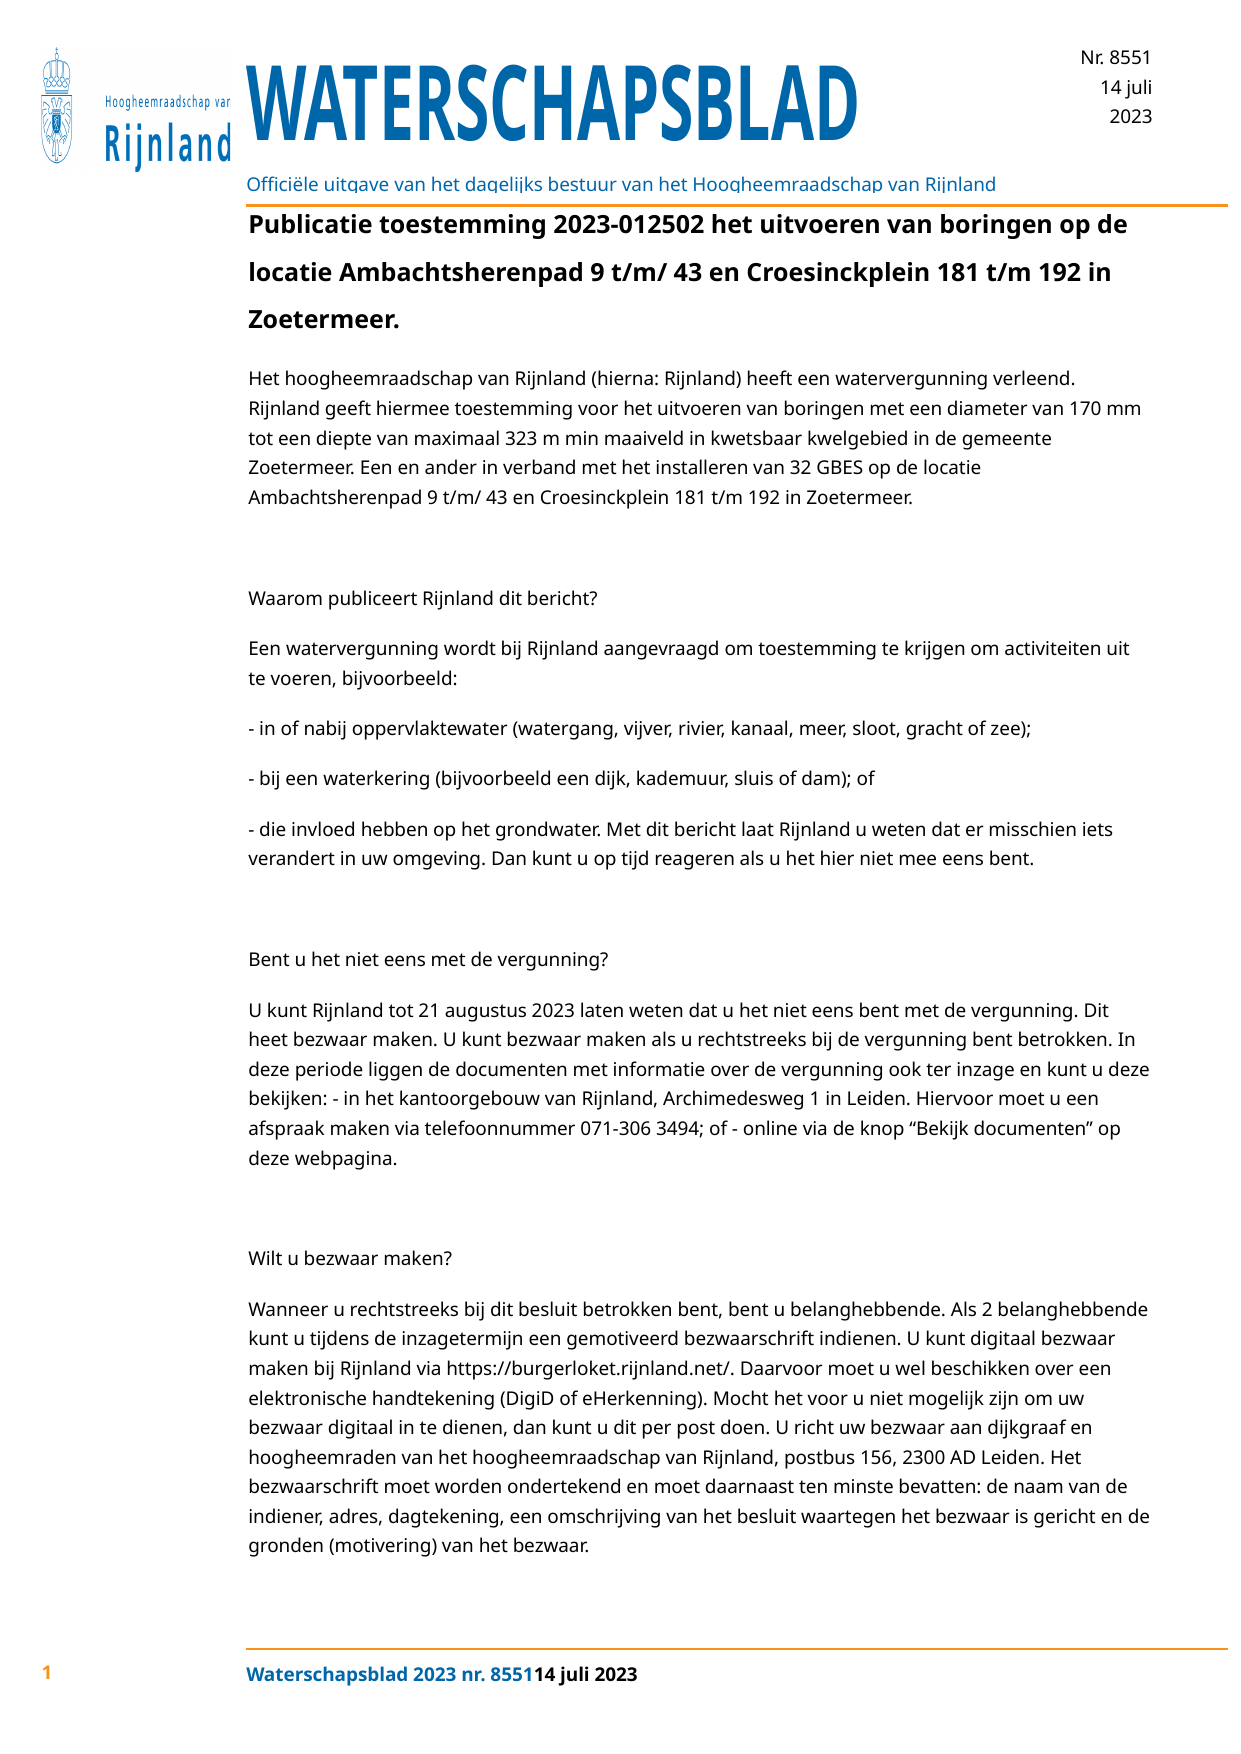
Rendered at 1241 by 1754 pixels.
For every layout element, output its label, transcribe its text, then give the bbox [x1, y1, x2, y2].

text Wilt u bezwaar maken? [248, 1246, 1152, 1271]
text Publicatie toestemming 2023-012502 het uitvoeren van boringen op de locatie Ambachtsherenpad 9 t/m/ 43 en Croesinckplein 181 t/m 192 in Zoetermeer. [248, 207, 1152, 336]
text - bij een waterkering (bijvoorbeeld een dijk, kademuur, sluis of dam); of [248, 766, 1152, 791]
text Een watervergunning wordt bij Rijnland aangevraagd om toestemming te krijgen om activiteiten uit te voeren, bijvoorbeeld: [248, 635, 1152, 690]
text Het hoogheemraadschap van Rijnland (hierna: Rijnland) heeft een watervergunning verleend. Rijnland geeft hiermee toestemming voor het uitvoeren van boringen met een diameter van 170 mm tot een diepte van maximaal 323 m min maaiveld in kwetsbaar kwelgebied in de gemeente Zoetermeer. Een en ander in verband met het installeren van 32 GBES op de locatie Ambachtsherenpad 9 t/m/ 43 en Croesinckplein 181 t/m 192 in Zoetermeer. [248, 366, 1152, 509]
text U kunt Rijnland tot 21 augustus 2023 laten weten dat u het niet eens bent met de vergunning. Dit heet bezwaar maken. U kunt bezwaar maken als u rechtstreeks bij de vergunning bent betrokken. In deze periode liggen de documenten met informatie over de vergunning ook ter inzage en kunt u deze bekijken: - in het kantoorgebouw van Rijnland, Archimedesweg 1 in Leiden. Hiervoor moet u een afspraak maken via telefoonnummer 071-306 3494; of - online via de knop “Bekijk documenten” op deze webpagina. [248, 997, 1152, 1170]
text Bent u het niet eens met de vergunning? [248, 946, 1152, 972]
text Waarom publiceert Rijnland dit bericht? [248, 585, 1152, 610]
text - die invloed hebben op het grondwater. Met dit bericht laat Rijnland u weten dat er misschien iets verandert in uw omgeving. Dan kunt u op tijd reageren als u het hier niet mee eens bent. [248, 816, 1152, 871]
picture [41, 47, 231, 172]
text - in of nabij oppervlaktewater (watergang, vijver, rivier, kanaal, meer, sloot, gracht of zee); [248, 715, 1152, 741]
text Wanneer u rechtstreeks bij dit besluit betrokken bent, bent u belanghebbende. Als 2 belanghebbende kunt u tijdens de inzagetermijn een gemotiveerd bezwaarschrift indienen. U kunt digitaal bezwaar maken bij Rijnland via https://burgerloket.rijnland.net/. Daarvoor moet u wel beschikken over een elektronische handtekening (DigiD of eHerkenning). Mocht het voor u niet mogelijk zijn om uw bezwaar digitaal in te dienen, dan kunt u dit per post doen. U richt uw bezwaar aan dijkgraaf en hoogheemraden van het hoogheemraadschap van Rijnland, postbus 156, 2300 AD Leiden. Het bezwaarschrift moet worden ondertekend en moet daarnaast ten minste bevatten: de naam van de indiener, adres, dagtekening, een omschrijving van het besluit waartegen het bezwaar is gericht en de gronden (motivering) van het bezwaar. [248, 1296, 1152, 1558]
